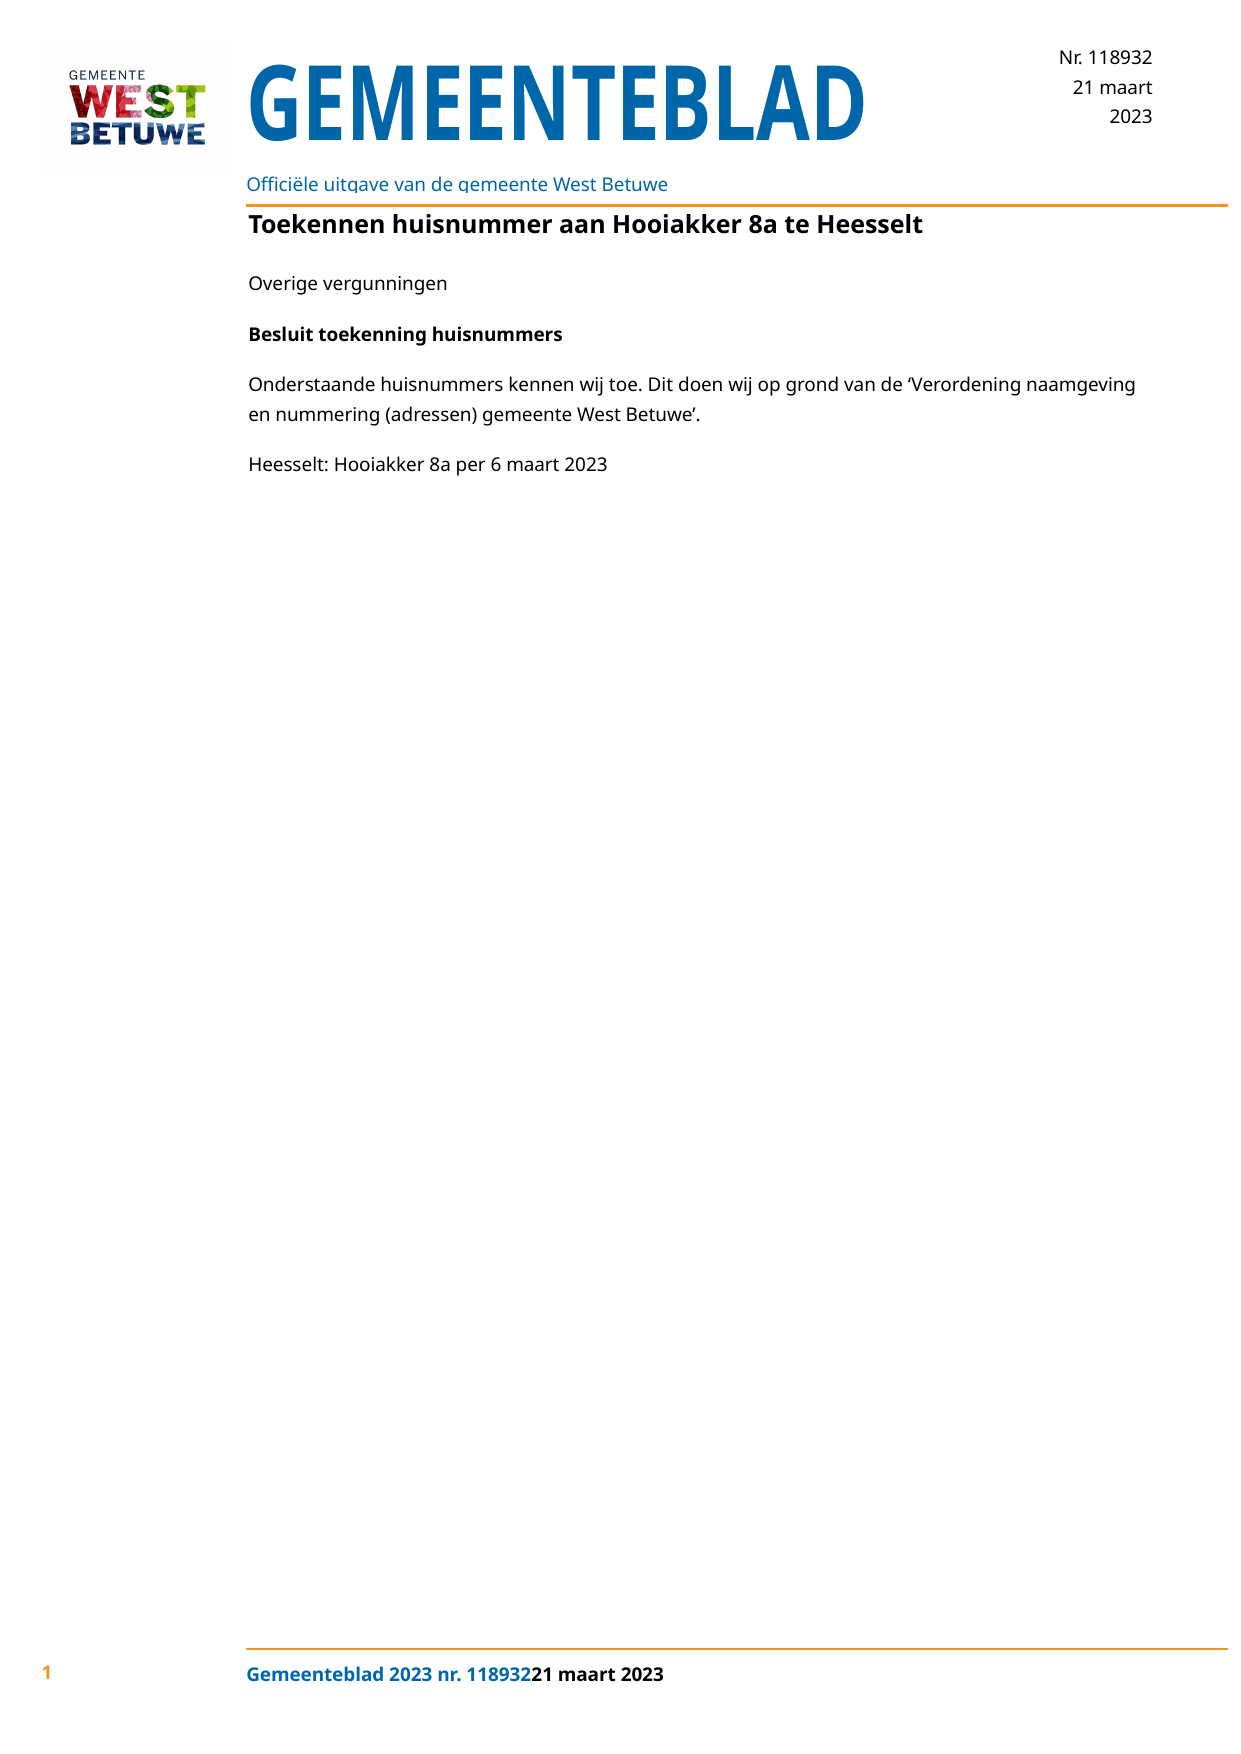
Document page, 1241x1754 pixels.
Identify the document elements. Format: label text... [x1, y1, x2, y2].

text Toekennen huisnummer aan Hooiakker 8a te Heesselt [248, 207, 1152, 241]
text Overige vergunningen [248, 270, 1152, 296]
text Heesselt: Hooiakker 8a per 6 maart 2023 [248, 451, 1152, 477]
text Onderstaande huisnummers kennen wij toe. Dit doen wij op grond van de ‘Verordening naamgeving en nummering (adressen) gemeente West Betuwe’. [248, 371, 1152, 426]
picture [41, 47, 231, 172]
text Besluit toekenning huisnummers [248, 321, 1152, 346]
